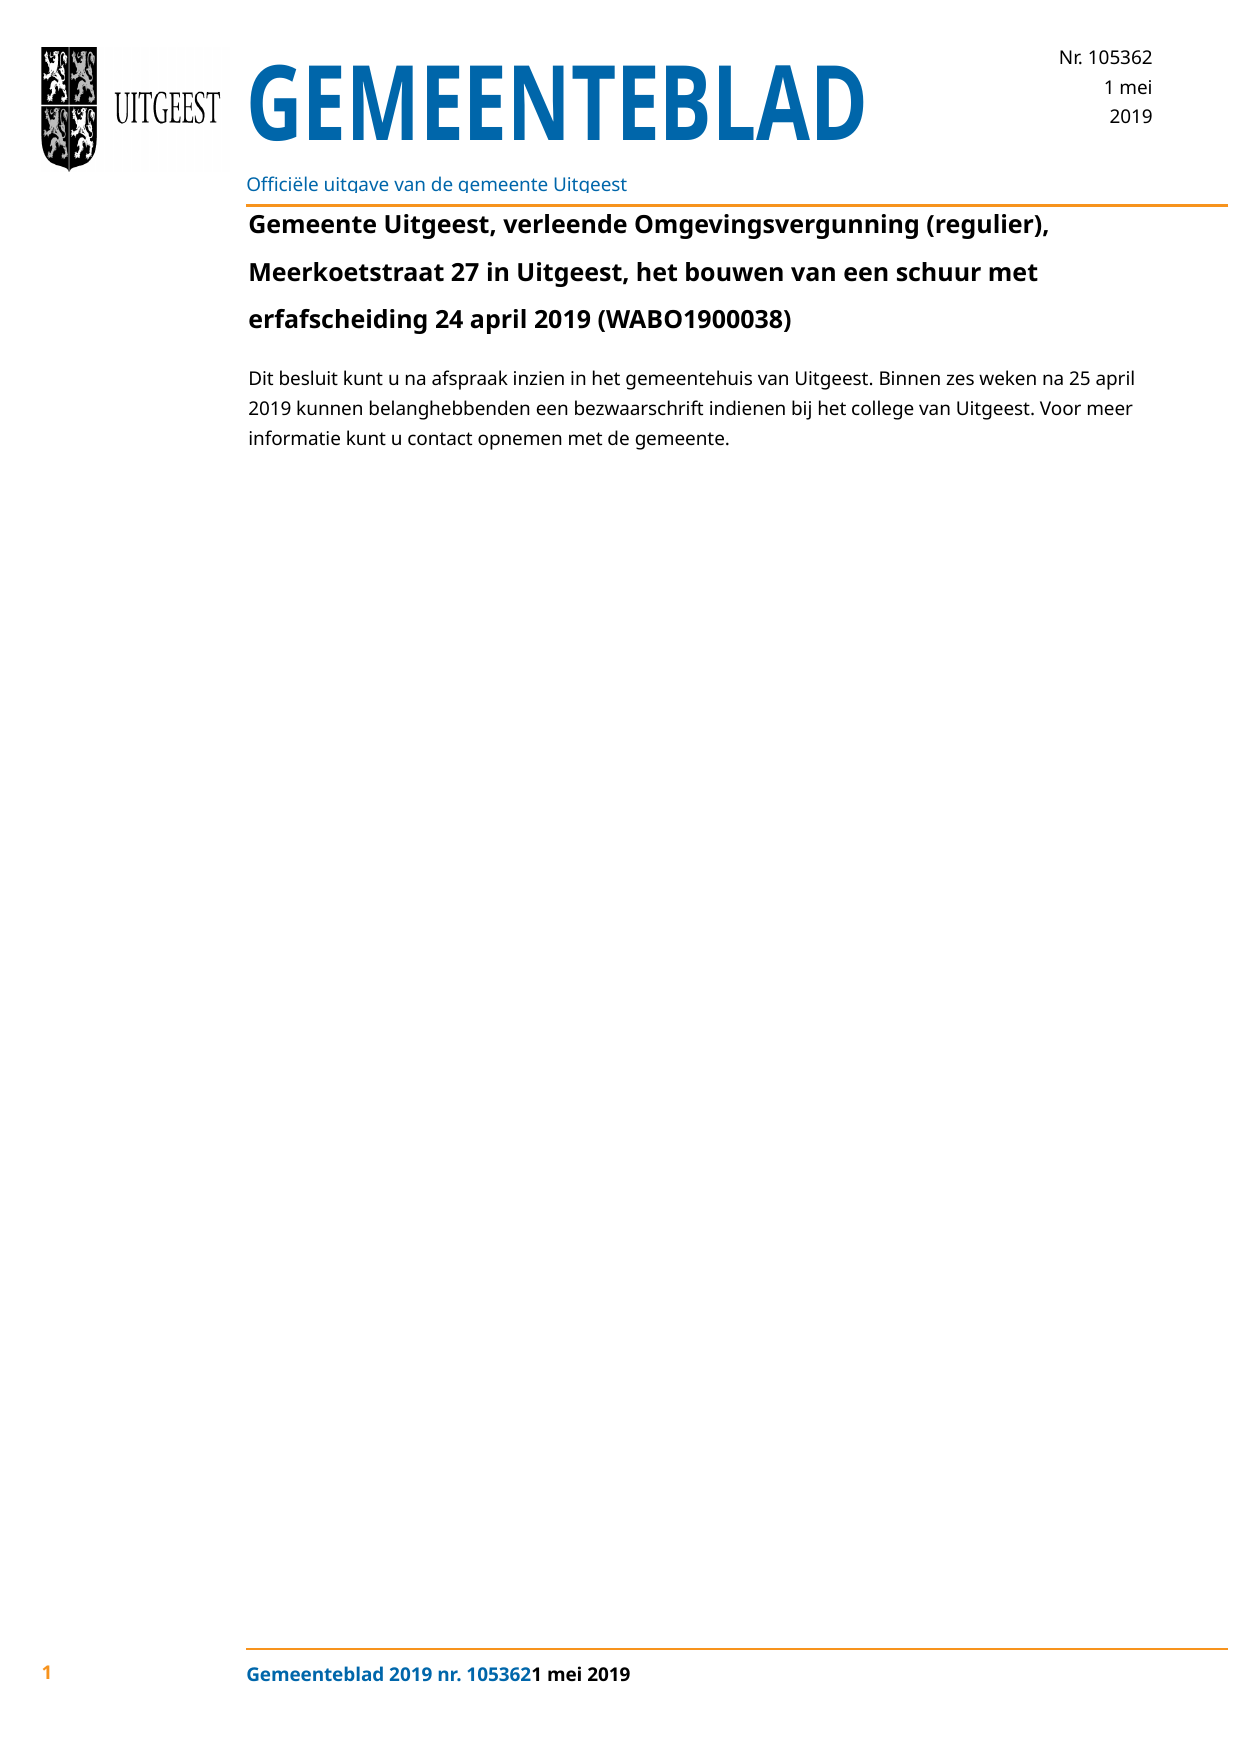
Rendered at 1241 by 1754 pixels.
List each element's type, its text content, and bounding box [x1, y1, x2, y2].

text Dit besluit kunt u na afspraak inzien in het gemeentehuis van Uitgeest. Binnen zes weken na 25 april 2019 kunnen belanghebbenden een bezwaarschrift indienen bij het college van Uitgeest. Voor meer informatie kunt u contact opnemen met de gemeente. [248, 366, 1152, 450]
text Gemeente Uitgeest, verleende Omgevingsvergunning (regulier), Meerkoetstraat 27 in Uitgeest, het bouwen van een schuur met erfafscheiding 24 april 2019 (WABO1900038) [248, 207, 1152, 336]
picture [41, 47, 231, 172]
